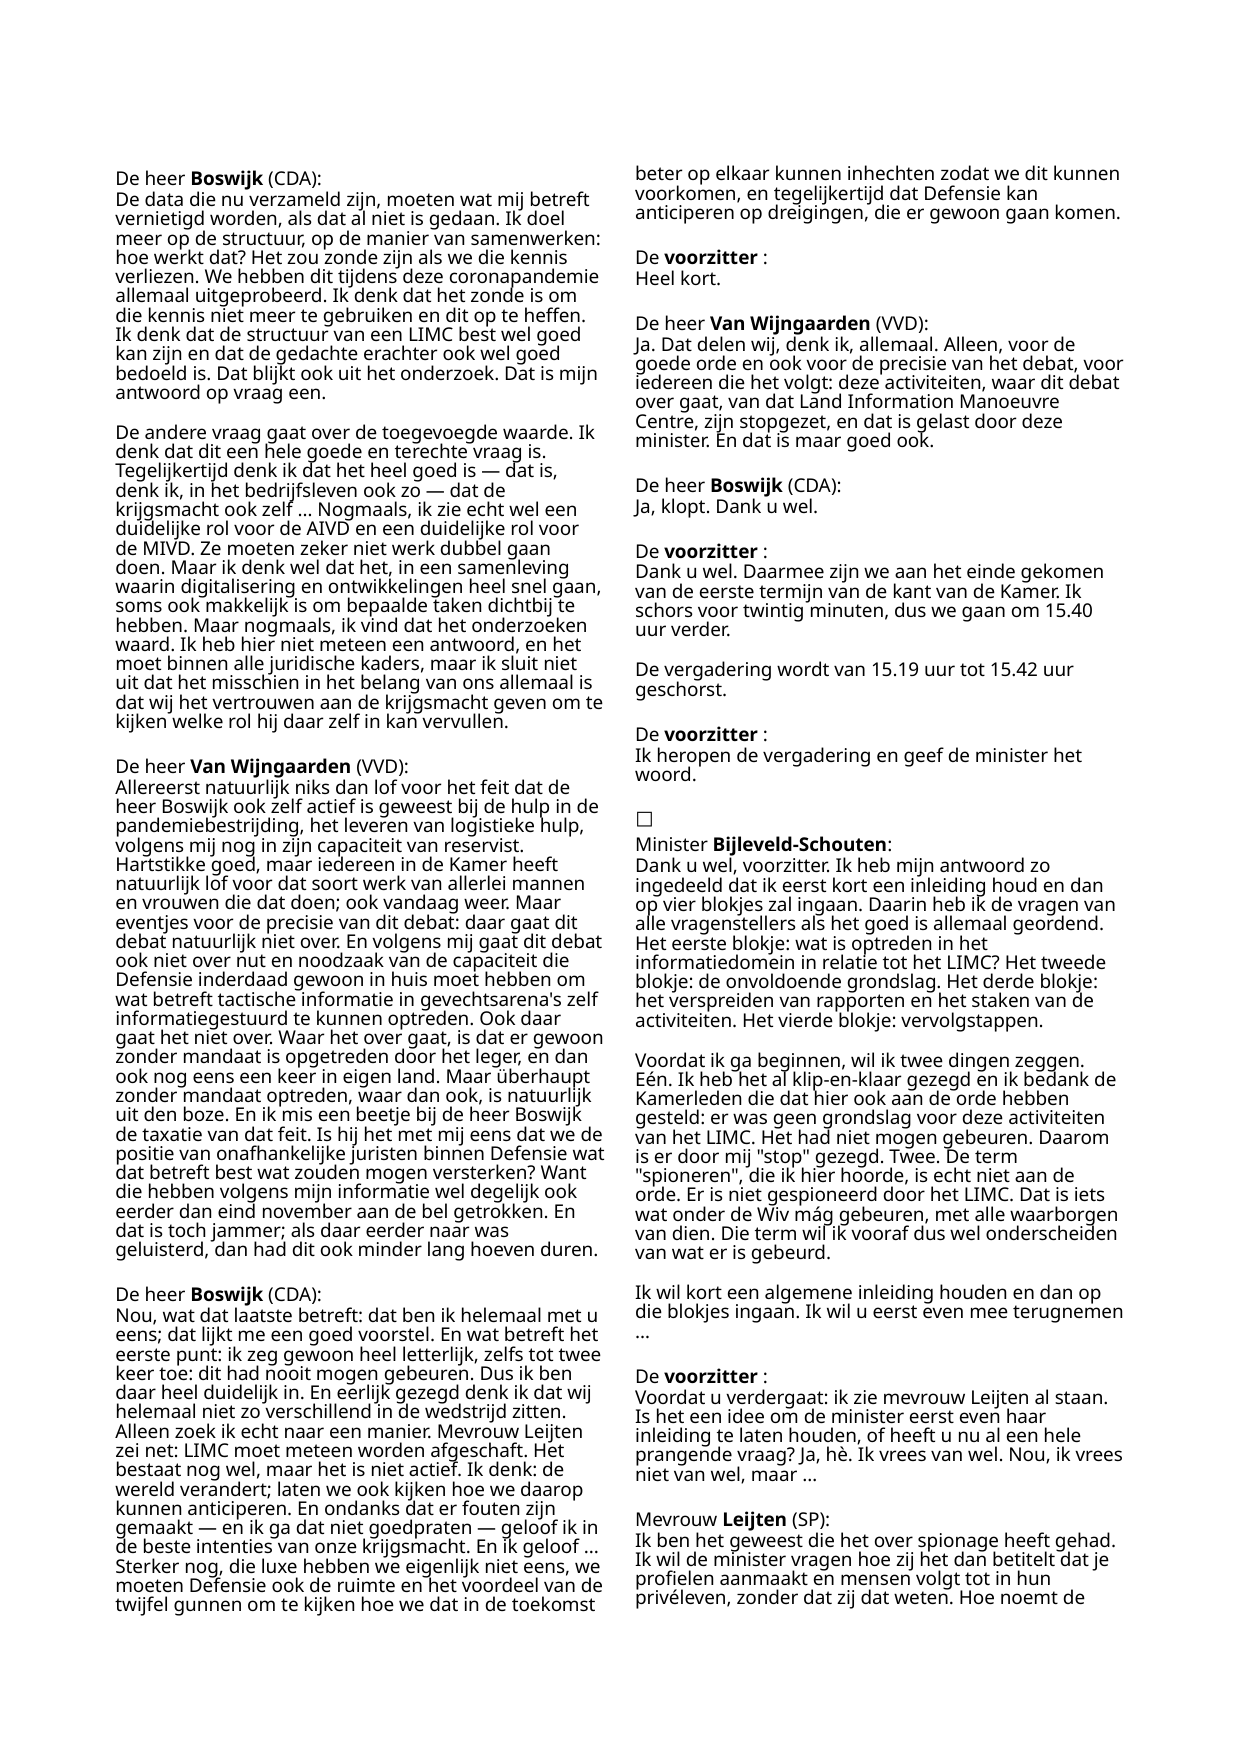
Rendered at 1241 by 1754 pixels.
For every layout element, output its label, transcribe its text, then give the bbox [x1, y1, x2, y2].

text De data die nu verzameld zijn, moeten wat mij betreft vernietigd worden, als dat al niet is gedaan. Ik doel meer op de structuur, op de manier van samenwerken: hoe werkt dat? Het zou zonde zijn als we die kennis verliezen. We hebben dit tijdens deze coronapandemie allemaal uitgeprobeerd. Ik denk dat het zonde is om die kennis niet meer te gebruiken en dit op te heffen. Ik denk dat de structuur van een LIMC best wel goed kan zijn en dat de gedachte erachter ook wel goed bedoeld is. Dat blijkt ook uit het onderzoek. Dat is mijn antwoord op vraag een. [115, 191, 605, 403]
text Ja, klopt. Dank u wel. [635, 498, 1125, 517]
text De heer Boswijk (CDA): [115, 165, 605, 191]
text De voorzitter : [635, 1363, 1125, 1389]
text De vergadering wordt van 15.19 uur tot 15.42 uur geschorst. [635, 661, 1125, 700]
text Ik wil kort een algemene inleiding houden en dan op die blokjes ingaan. Ik wil u eerst even mee terugnemen … [635, 1284, 1125, 1342]
text ⬜ [635, 806, 1125, 832]
text Mevrouw Leijten (SP): [635, 1506, 1125, 1532]
text Voordat ik ga beginnen, wil ik twee dingen zeggen. Eén. Ik heb het al klip-en-klaar gezegd en ik bedank de Kamerleden die dat hier ook aan de orde hebben gesteld: er was geen grondslag voor deze activiteiten van het LIMC. Het had niet mogen gebeuren. Daarom is er door mij "stop" gezegd. Twee. De term "spioneren", die ik hier hoorde, is echt niet aan de orde. Er is niet gespioneerd door het LIMC. Dat is iets wat onder de Wiv mág gebeuren, met alle waarborgen van dien. Die term wil ik vooraf dus wel onderscheiden van wat er is gebeurd. [635, 1052, 1125, 1263]
text De voorzitter : [635, 538, 1125, 563]
text Heel kort. [635, 270, 1125, 289]
text Ik ben het geweest die het over spionage heeft gehad. Ik wil de minister vragen hoe zij het dan betitelt dat je profielen aanmaakt en mensen volgt tot in hun privéleven, zonder dat zij dat weten. Hoe noemt de [635, 1532, 1125, 1609]
text De heer Boswijk (CDA): [115, 1281, 605, 1307]
text De heer Boswijk (CDA): [635, 472, 1125, 498]
text Dank u wel. Daarmee zijn we aan het einde gekomen van de eerste termijn van de kant van de Kamer. Ik schors voor twintig minuten, dus we gaan om 15.40 uur verder. [635, 563, 1125, 641]
text beter op elkaar kunnen inhechten zodat we dit kunnen voorkomen, en tegelijkertijd dat Defensie kan anticiperen op dreigingen, die er gewoon gaan komen. [635, 165, 1125, 223]
text De voorzitter : [635, 721, 1125, 747]
text De andere vraag gaat over de toegevoegde waarde. Ik denk dat dit een hele goede en terechte vraag is. Tegelijkertijd denk ik dat het heel goed is — dat is, denk ik, in het bedrijfsleven ook zo — dat de krijgsmacht ook zelf … Nogmaals, ik zie echt wel een duidelijke rol voor de AIVD en een duidelijke rol voor de MIVD. Ze moeten zeker niet werk dubbel gaan doen. Maar ik denk wel dat het, in een samenleving waarin digitalisering en ontwikkelingen heel snel gaan, soms ook makkelijk is om bepaalde taken dichtbij te hebben. Maar nogmaals, ik vind dat het onderzoeken waard. Ik heb hier niet meteen een antwoord, en het moet binnen alle juridische kaders, maar ik sluit niet uit dat het misschien in het belang van ons allemaal is dat wij het vertrouwen aan de krijgsmacht geven om te kijken welke rol hij daar zelf in kan vervullen. [115, 424, 605, 732]
text Ik heropen de vergadering en geef de minister het woord. [635, 747, 1125, 785]
text Ja. Dat delen wij, denk ik, allemaal. Alleen, voor de goede orde en ook voor de precisie van het debat, voor iedereen die het volgt: deze activiteiten, waar dit debat over gaat, van dat Land Information Manoeuvre Centre, zijn stopgezet, en dat is gelast door deze minister. En dat is maar goed ook. [635, 336, 1125, 451]
text De heer Van Wijngaarden (VVD): [115, 753, 605, 779]
text De heer Van Wijngaarden (VVD): [635, 310, 1125, 336]
text Nou, wat dat laatste betreft: dat ben ik helemaal met u eens; dat lijkt me een goed voorstel. En wat betreft het eerste punt: ik zeg gewoon heel letterlijk, zelfs tot twee keer toe: dit had nooit mogen gebeuren. Dus ik ben daar heel duidelijk in. En eerlijk gezegd denk ik dat wij helemaal niet zo verschillend in de wedstrijd zitten. Alleen zoek ik echt naar een manier. Mevrouw Leijten zei net: LIMC moet meteen worden afgeschaft. Het bestaat nog wel, maar het is niet actief. Ik denk: de wereld verandert; laten we ook kijken hoe we daarop kunnen anticiperen. En ondanks dat er fouten zijn gemaakt — en ik ga dat niet goedpraten — geloof ik in de beste intenties van onze krijgsmacht. En ik geloof ... Sterker nog, die luxe hebben we eigenlijk niet eens, we moeten Defensie ook de ruimte en het voordeel van de twijfel gunnen om te kijken hoe we dat in de toekomst [115, 1307, 605, 1615]
text Dank u wel, voorzitter. Ik heb mijn antwoord zo ingedeeld dat ik eerst kort een inleiding houd en dan op vier blokjes zal ingaan. Daarin heb ik de vragen van alle vragenstellers als het goed is allemaal geordend. Het eerste blokje: wat is optreden in het informatiedomein in relatie tot het LIMC? Het tweede blokje: de onvoldoende grondslag. Het derde blokje: het verspreiden van rapporten en het staken van de activiteiten. Het vierde blokje: vervolgstappen. [635, 857, 1125, 1031]
text Minister Bijleveld-Schouten: [635, 832, 1125, 857]
text Voordat u verdergaat: ik zie mevrouw Leijten al staan. Is het een idee om de minister eerst even haar inleiding te laten houden, of heeft u nu al een hele prangende vraag? Ja, hè. Ik vrees van wel. Nou, ik vrees niet van wel, maar … [635, 1389, 1125, 1485]
text De voorzitter : [635, 244, 1125, 270]
text Allereerst natuurlijk niks dan lof voor het feit dat de heer Boswijk ook zelf actief is geweest bij de hulp in de pandemiebestrijding, het leveren van logistieke hulp, volgens mij nog in zijn capaciteit van reservist. Hartstikke goed, maar iedereen in de Kamer heeft natuurlijk lof voor dat soort werk van allerlei mannen en vrouwen die dat doen; ook vandaag weer. Maar eventjes voor de precisie van dit debat: daar gaat dit debat natuurlijk niet over. En volgens mij gaat dit debat ook niet over nut en noodzaak van de capaciteit die Defensie inderdaad gewoon in huis moet hebben om wat betreft tactische informatie in gevechtsarena's zelf informatiegestuurd te kunnen optreden. Ook daar gaat het niet over. Waar het over gaat, is dat er gewoon zonder mandaat is opgetreden door het leger, en dan ook nog eens een keer in eigen land. Maar überhaupt zonder mandaat optreden, waar dan ook, is natuurlijk uit den boze. En ik mis een beetje bij de heer Boswijk de taxatie van dat feit. Is hij het met mij eens dat we de positie van onafhankelijke juristen binnen Defensie wat dat betreft best wat zouden mogen versterken? Want die hebben volgens mijn informatie wel degelijk ook eerder dan eind november aan de bel getrokken. En dat is toch jammer; als daar eerder naar was geluisterd, dan had dit ook minder lang hoeven duren. [115, 779, 605, 1261]
